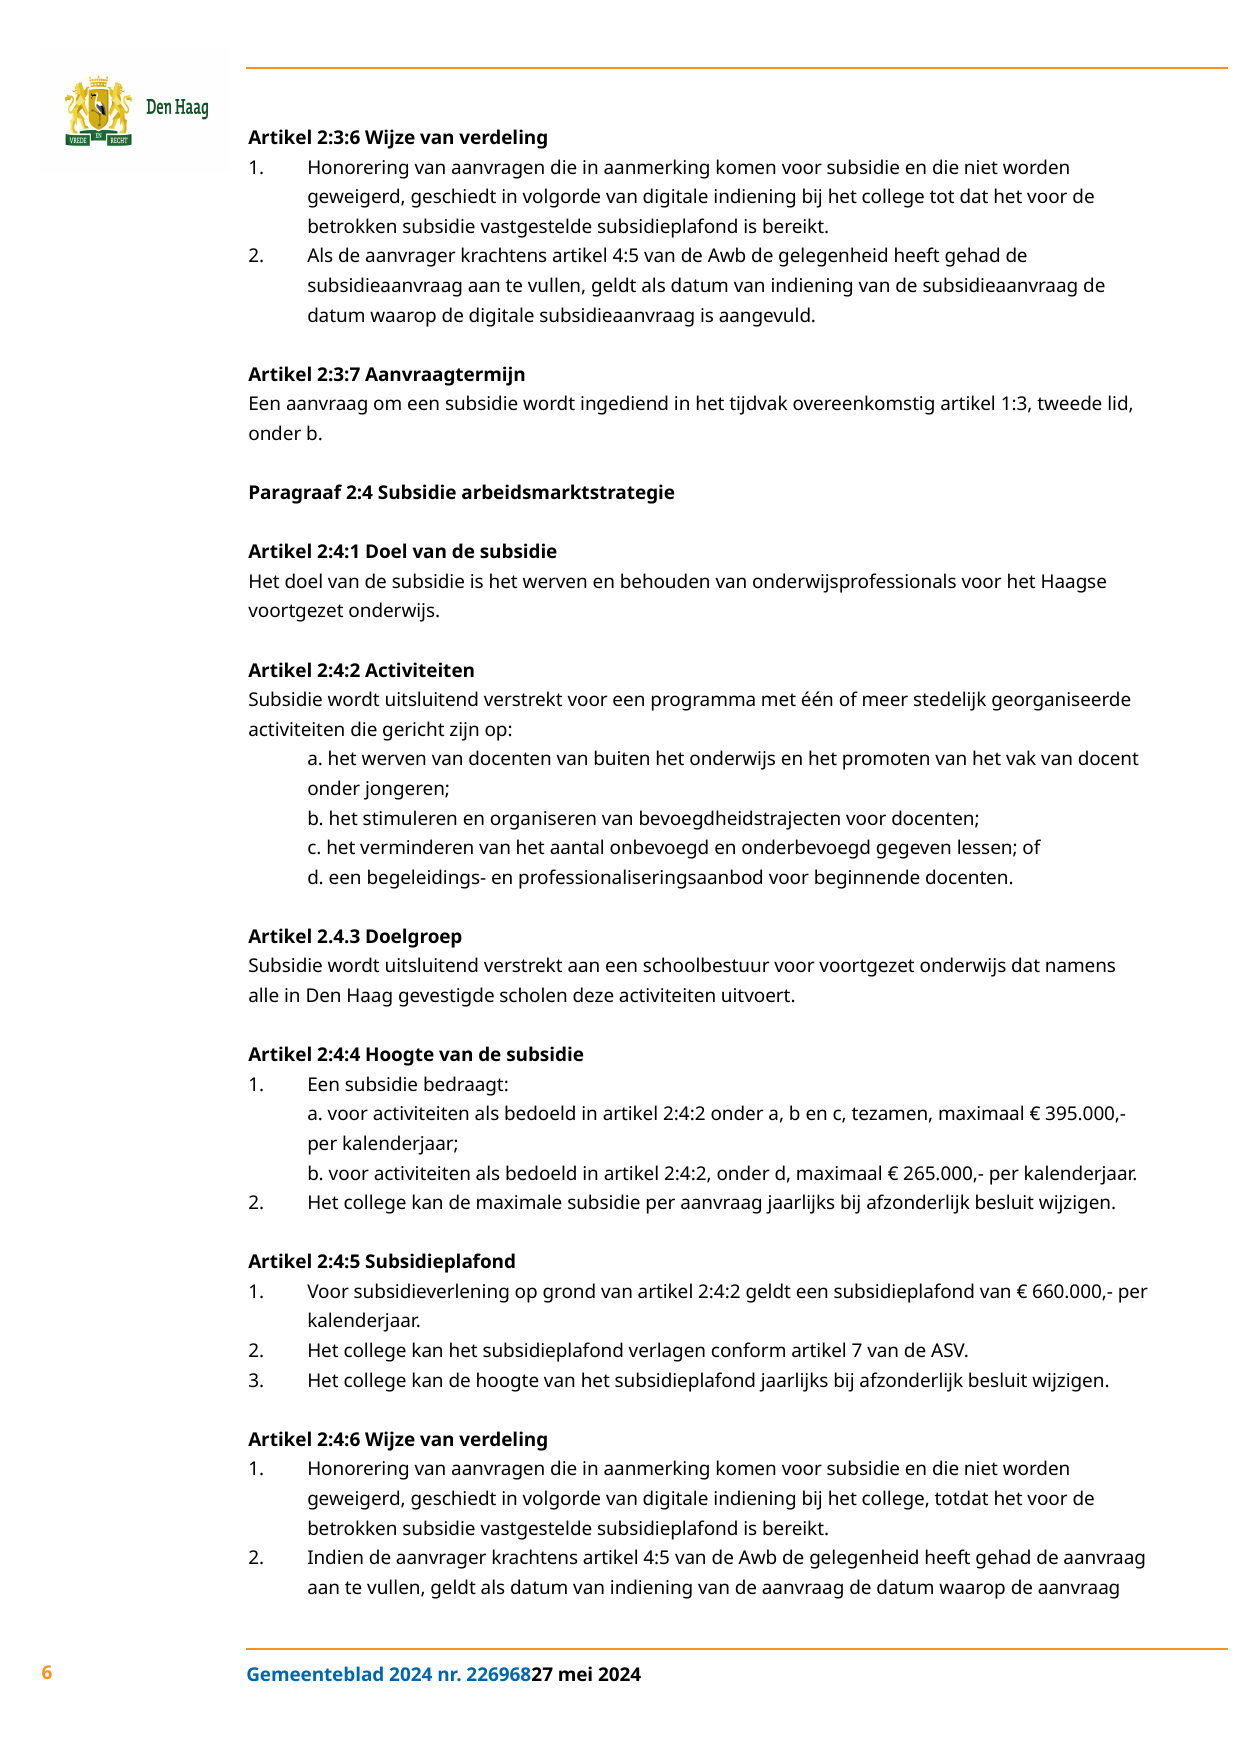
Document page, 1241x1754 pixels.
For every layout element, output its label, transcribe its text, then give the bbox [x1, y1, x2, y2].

text Artikel 2:4:4 Hoogte van de subsidie [248, 1041, 1152, 1067]
list Voor subsidieverlening op grond van artikel 2:4:2 geldt een subsidieplafond van € 660.000,- per kalenderjaar. [248, 1278, 1152, 1333]
list c. het verminderen van het aantal onbevoegd en onderbevoegd gegeven lessen; of [248, 834, 1152, 860]
list b. voor activiteiten als bedoeld in artikel 2:4:2, onder d, maximaal € 265.000,- per kalenderjaar. [248, 1160, 1152, 1186]
text Artikel 2.4.3 Doelgroep [248, 923, 1152, 949]
list b. het stimuleren en organiseren van bevoegdheidstrajecten voor docenten; [248, 805, 1152, 831]
list Een subsidie bedraagt: [248, 1071, 1152, 1097]
list Het college kan de hoogte van het subsidieplafond jaarlijks bij afzonderlijk besluit wijzigen. [248, 1367, 1152, 1393]
list a. voor activiteiten als bedoeld in artikel 2:4:2 onder a, b en c, tezamen, maximaal € 395.000,- per kalenderjaar; [248, 1101, 1152, 1156]
text Het doel van de subsidie is het werven en behouden van onderwijsprofessionals voor het Haagse voortgezet onderwijs. [248, 568, 1152, 623]
list a. het werven van docenten van buiten het onderwijs en het promoten van het vak van docent onder jongeren; [248, 746, 1152, 801]
picture [41, 47, 231, 172]
text Een aanvraag om een subsidie wordt ingediend in het tijdvak overeenkomstig artikel 1:3, tweede lid, onder b. [248, 391, 1152, 446]
text Artikel 2:4:5 Subsidieplafond [248, 1248, 1152, 1274]
text Artikel 2:3:7 Aanvraagtermijn [248, 361, 1152, 387]
text Artikel 2:4:1 Doel van de subsidie [248, 538, 1152, 564]
text Artikel 2:4:2 Activiteiten [248, 657, 1152, 683]
text Artikel 2:3:6 Wijze van verdeling [248, 124, 1152, 150]
text Subsidie wordt uitsluitend verstrekt voor een programma met één of meer stedelijk georganiseerde activiteiten die gericht zijn op: [248, 686, 1152, 742]
list Het college kan het subsidieplafond verlagen conform artikel 7 van de ASV. [248, 1337, 1152, 1363]
list Als de aanvrager krachtens artikel 4:5 van de Awb de gelegenheid heeft gehad de subsidieaanvraag aan te vullen, geldt als datum van indiening van de subsidieaanvraag de datum waarop de digitale subsidieaanvraag is aangevuld. [248, 243, 1152, 328]
text Paragraaf 2:4 Subsidie arbeidsmarktstrategie [248, 479, 1152, 505]
list Indien de aanvrager krachtens artikel 4:5 van de Awb de gelegenheid heeft gehad de aanvraag aan te vullen, geldt als datum van indiening van de aanvraag de datum waarop de aanvraag [248, 1544, 1152, 1600]
list Honorering van aanvragen die in aanmerking komen voor subsidie en die niet worden geweigerd, geschiedt in volgorde van digitale indiening bij het college tot dat het voor de betrokken subsidie vastgestelde subsidieplafond is bereikt. [248, 154, 1152, 239]
text Artikel 2:4:6 Wijze van verdeling [248, 1426, 1152, 1452]
text Subsidie wordt uitsluitend verstrekt aan een schoolbestuur voor voortgezet onderwijs dat namens alle in Den Haag gevestigde scholen deze activiteiten uitvoert. [248, 953, 1152, 1008]
list Honorering van aanvragen die in aanmerking komen voor subsidie en die niet worden geweigerd, geschiedt in volgorde van digitale indiening bij het college, totdat het voor de betrokken subsidie vastgestelde subsidieplafond is bereikt. [248, 1456, 1152, 1541]
list d. een begeleidings- en professionaliseringsaanbod voor beginnende docenten. [248, 864, 1152, 890]
list Het college kan de maximale subsidie per aanvraag jaarlijks bij afzonderlijk besluit wijzigen. [248, 1189, 1152, 1215]
